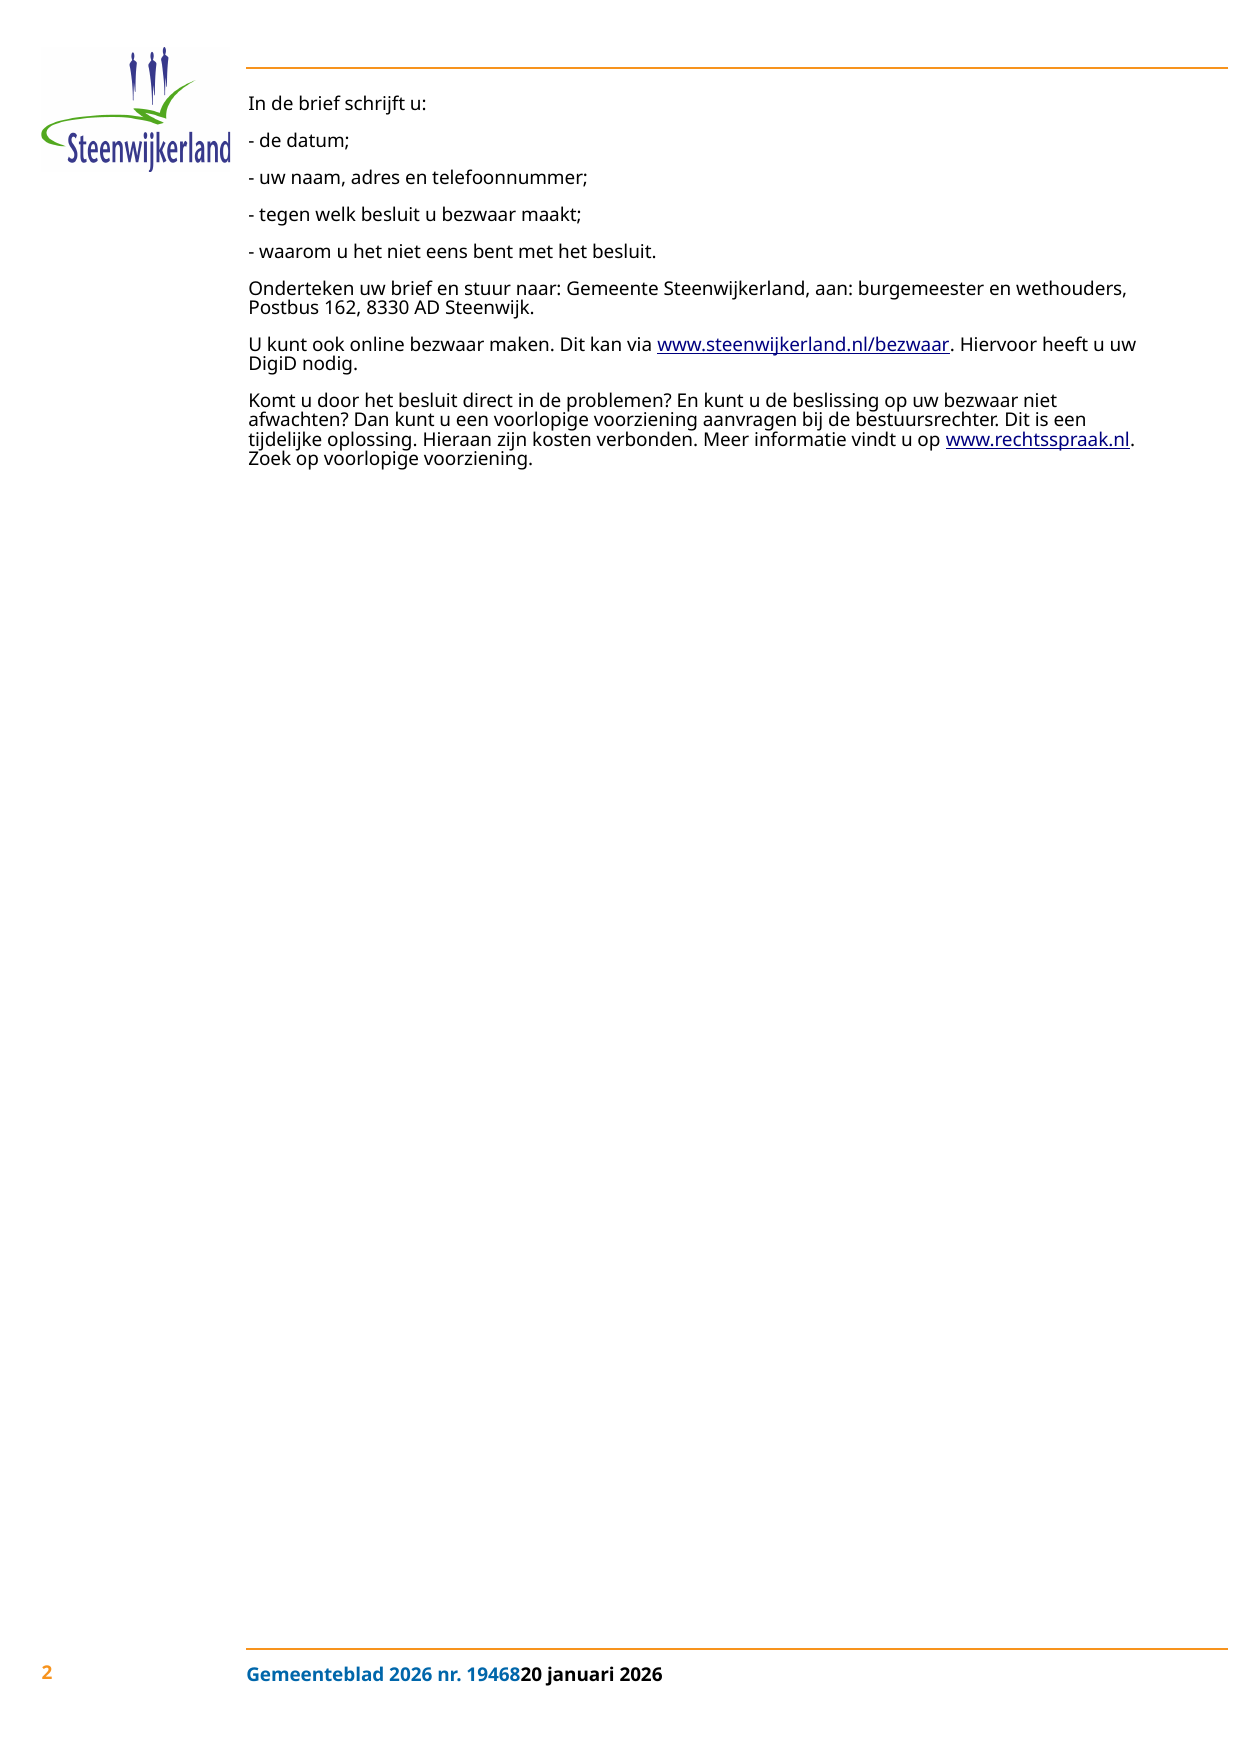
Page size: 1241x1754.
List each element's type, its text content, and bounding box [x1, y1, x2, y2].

picture [41, 47, 231, 172]
text U kunt ook online bezwaar maken. Dit kan via www.steenwijkerland.nl/bezwaar. Hiervoor heeft u uw DigiD nodig. [248, 336, 1152, 374]
text - de datum; [248, 132, 1152, 151]
text Onderteken uw brief en stuur naar: Gemeente Steenwijkerland, aan: burgemeester en wethouders, Postbus 162, 8330 AD Steenwijk. [248, 280, 1152, 318]
text In de brief schrijft u: [248, 95, 1152, 114]
text - tegen welk besluit u bezwaar maakt; [248, 206, 1152, 225]
text - waarom u het niet eens bent met het besluit. [248, 243, 1152, 262]
text Komt u door het besluit direct in de problemen? En kunt u de beslissing op uw bezwaar niet afwachten? Dan kunt u een voorlopige voorziening aanvragen bij de bestuursrechter. Dit is een tijdelijke oplossing. Hieraan zijn kosten verbonden. Meer informatie vindt u op www.rechtsspraak.nl. Zoek op voorlopige voorziening. [248, 392, 1152, 469]
text - uw naam, adres en telefoonnummer; [248, 169, 1152, 188]
